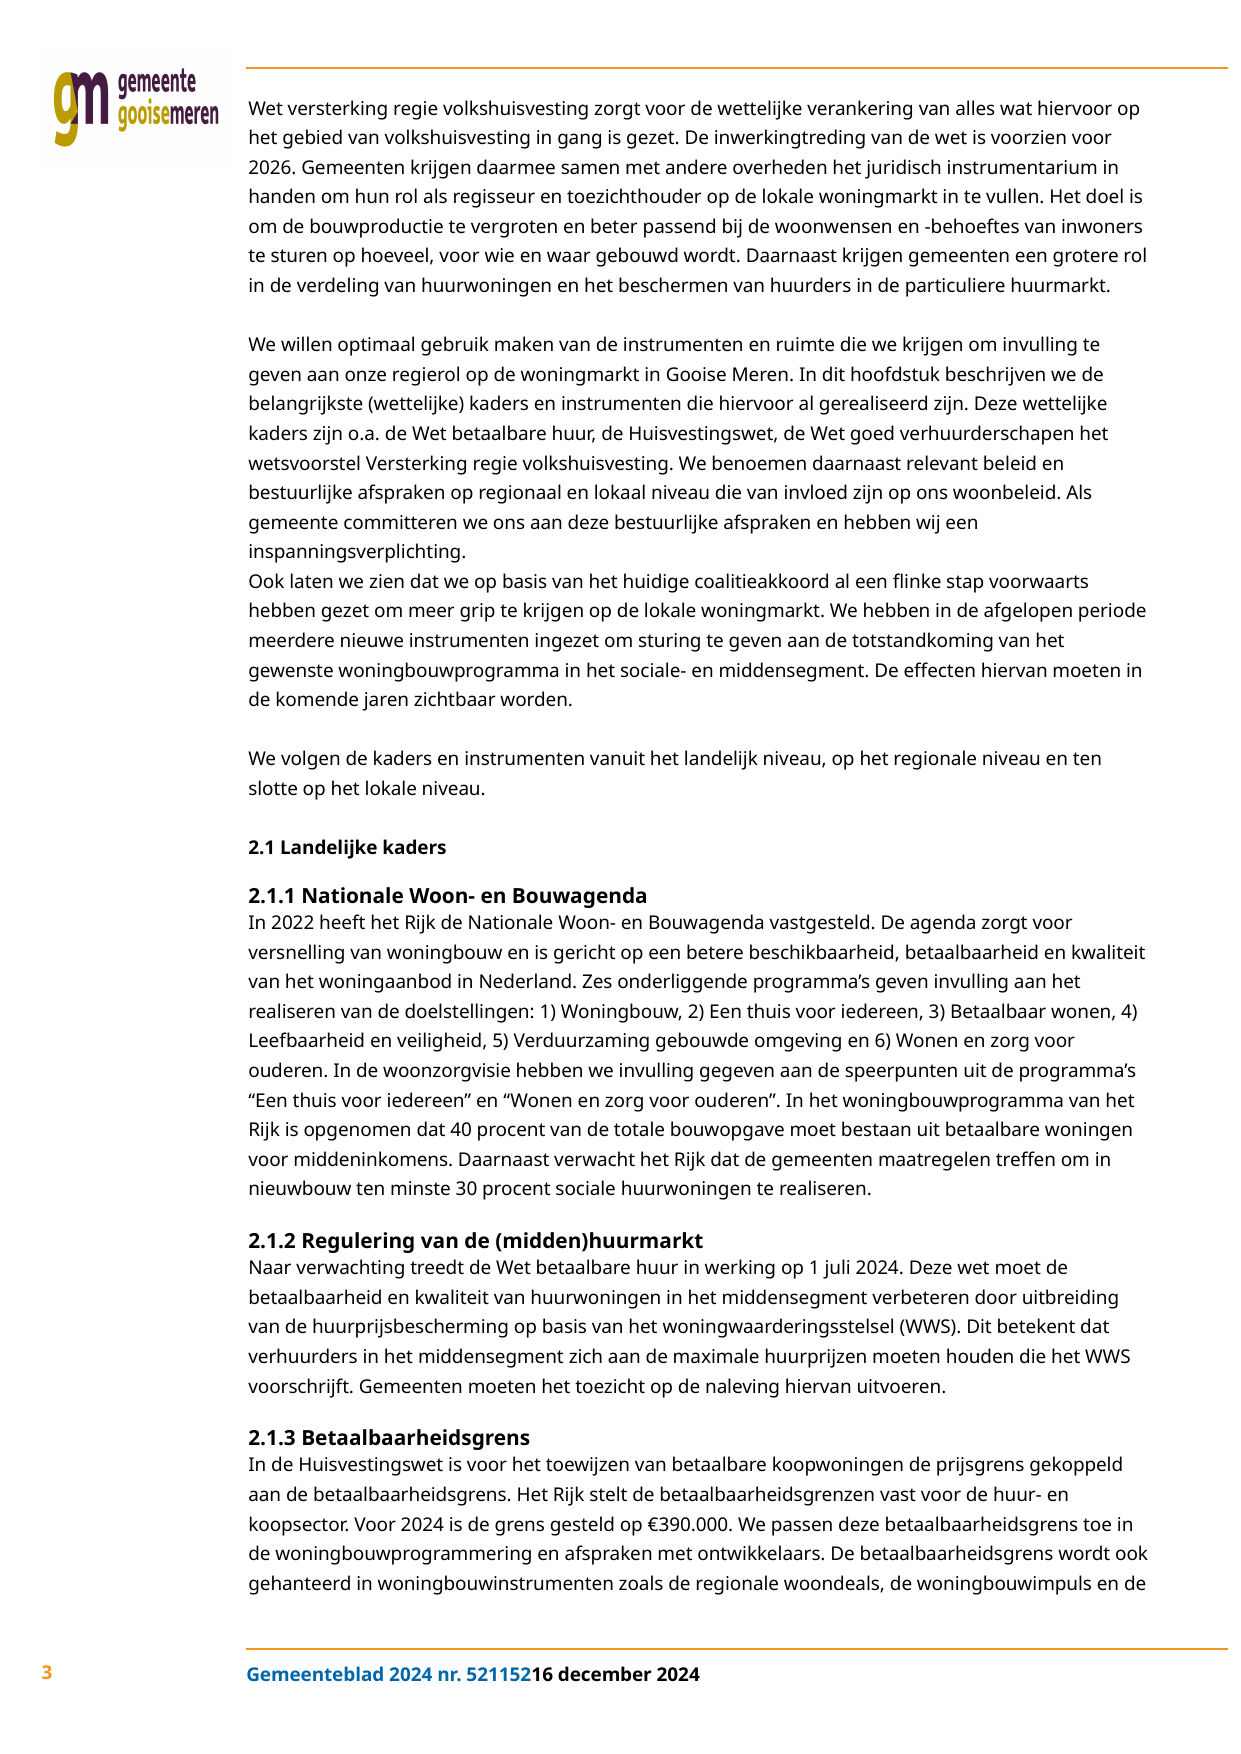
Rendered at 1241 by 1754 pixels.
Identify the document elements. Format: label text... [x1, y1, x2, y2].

text Ook laten we zien dat we op basis van het huidige coalitieakkoord al een flinke stap voorwaarts hebben gezet om meer grip te krijgen op de lokale woningmarkt. We hebben in de afgelopen periode meerdere nieuwe instrumenten ingezet om sturing te geven aan de totstandkoming van het gewenste woningbouwprogramma in het sociale- en middensegment. De effecten hiervan moeten in de komende jaren zichtbaar worden. [248, 568, 1152, 712]
text We volgen de kaders en instrumenten vanuit het landelijk niveau, op het regionale niveau en ten slotte op het lokale niveau. [248, 746, 1152, 801]
text Wet versterking regie volkshuisvesting zorgt voor de wettelijke verankering van alles wat hiervoor op het gebied van volkshuisvesting in gang is gezet. De inwerkingtreding van de wet is voorzien voor 2026. Gemeenten krijgen daarmee samen met andere overheden het juridisch instrumentarium in handen om hun rol als regisseur en toezichthouder op de lokale woningmarkt in te vullen. Het doel is om de bouwproductie te vergroten en beter passend bij de woonwensen en -behoeftes van inwoners te sturen op hoeveel, voor wie en waar gebouwd wordt. Daarnaast krijgen gemeenten een grotere rol in de verdeling van huurwoningen en het beschermen van huurders in de particuliere huurmarkt. [248, 95, 1152, 298]
text Naar verwachting treedt de Wet betaalbare huur in werking op 1 juli 2024. Deze wet moet de betaalbaarheid en kwaliteit van huurwoningen in het middensegment verbeteren door uitbreiding van de huurprijsbescherming op basis van het woningwaarderingsstelsel (WWS). Dit betekent dat verhuurders in het middensegment zich aan de maximale huurprijzen moeten houden die het WWS voorschrijft. Gemeenten moeten het toezicht op de naleving hiervan uitvoeren. [248, 1254, 1152, 1398]
text 2.1.2 Regulering van de (midden)huurmarkt [248, 1226, 1152, 1254]
text 2.1 Landelijke kaders [248, 834, 1152, 860]
text We willen optimaal gebruik maken van de instrumenten en ruimte die we krijgen om invulling te geven aan onze regierol op de woningmarkt in Gooise Meren. In dit hoofdstuk beschrijven we de belangrijkste (wettelijke) kaders en instrumenten die hiervoor al gerealiseerd zijn. Deze wettelijke kaders zijn o.a. de Wet betaalbare huur, de Huisvestingswet, de Wet goed verhuurderschapen het wetsvoorstel Versterking regie volkshuisvesting. We benoemen daarnaast relevant beleid en bestuurlijke afspraken op regionaal en lokaal niveau die van invloed zijn op ons woonbeleid. Als gemeente committeren we ons aan deze bestuurlijke afspraken en hebben wij een inspanningsverplichting. [248, 331, 1152, 564]
text 2.1.3 Betaalbaarheidsgrens [248, 1423, 1152, 1452]
picture [41, 47, 231, 172]
text In de Huisvestingswet is voor het toewijzen van betaalbare koopwoningen de prijsgrens gekoppeld aan de betaalbaarheidsgrens. Het Rijk stelt de betaalbaarheidsgrenzen vast voor de huur- en koopsector. Voor 2024 is de grens gesteld op €390.000. We passen deze betaalbaarheidsgrens toe in de woningbouwprogrammering en afspraken met ontwikkelaars. De betaalbaarheidsgrens wordt ook gehanteerd in woningbouwinstrumenten zoals de regionale woondeals, de woningbouwimpuls en de [248, 1452, 1152, 1596]
text 2.1.1 Nationale Woon- en Bouwagenda [248, 881, 1152, 909]
text In 2022 heeft het Rijk de Nationale Woon- en Bouwagenda vastgesteld. De agenda zorgt voor versnelling van woningbouw en is gericht op een betere beschikbaarheid, betaalbaarheid en kwaliteit van het woningaanbod in Nederland. Zes onderliggende programma’s geven invulling aan het realiseren van de doelstellingen: 1) Woningbouw, 2) Een thuis voor iedereen, 3) Betaalbaar wonen, 4) Leefbaarheid en veiligheid, 5) Verduurzaming gebouwde omgeving en 6) Wonen en zorg voor ouderen. In de woonzorgvisie hebben we invulling gegeven aan de speerpunten uit de programma’s “Een thuis voor iedereen” en “Wonen en zorg voor ouderen”. In het woningbouwprogramma van het Rijk is opgenomen dat 40 procent van de totale bouwopgave moet bestaan uit betaalbare woningen voor middeninkomens. Daarnaast verwacht het Rijk dat de gemeenten maatregelen treffen om in nieuwbouw ten minste 30 procent sociale huurwoningen te realiseren. [248, 909, 1152, 1201]
